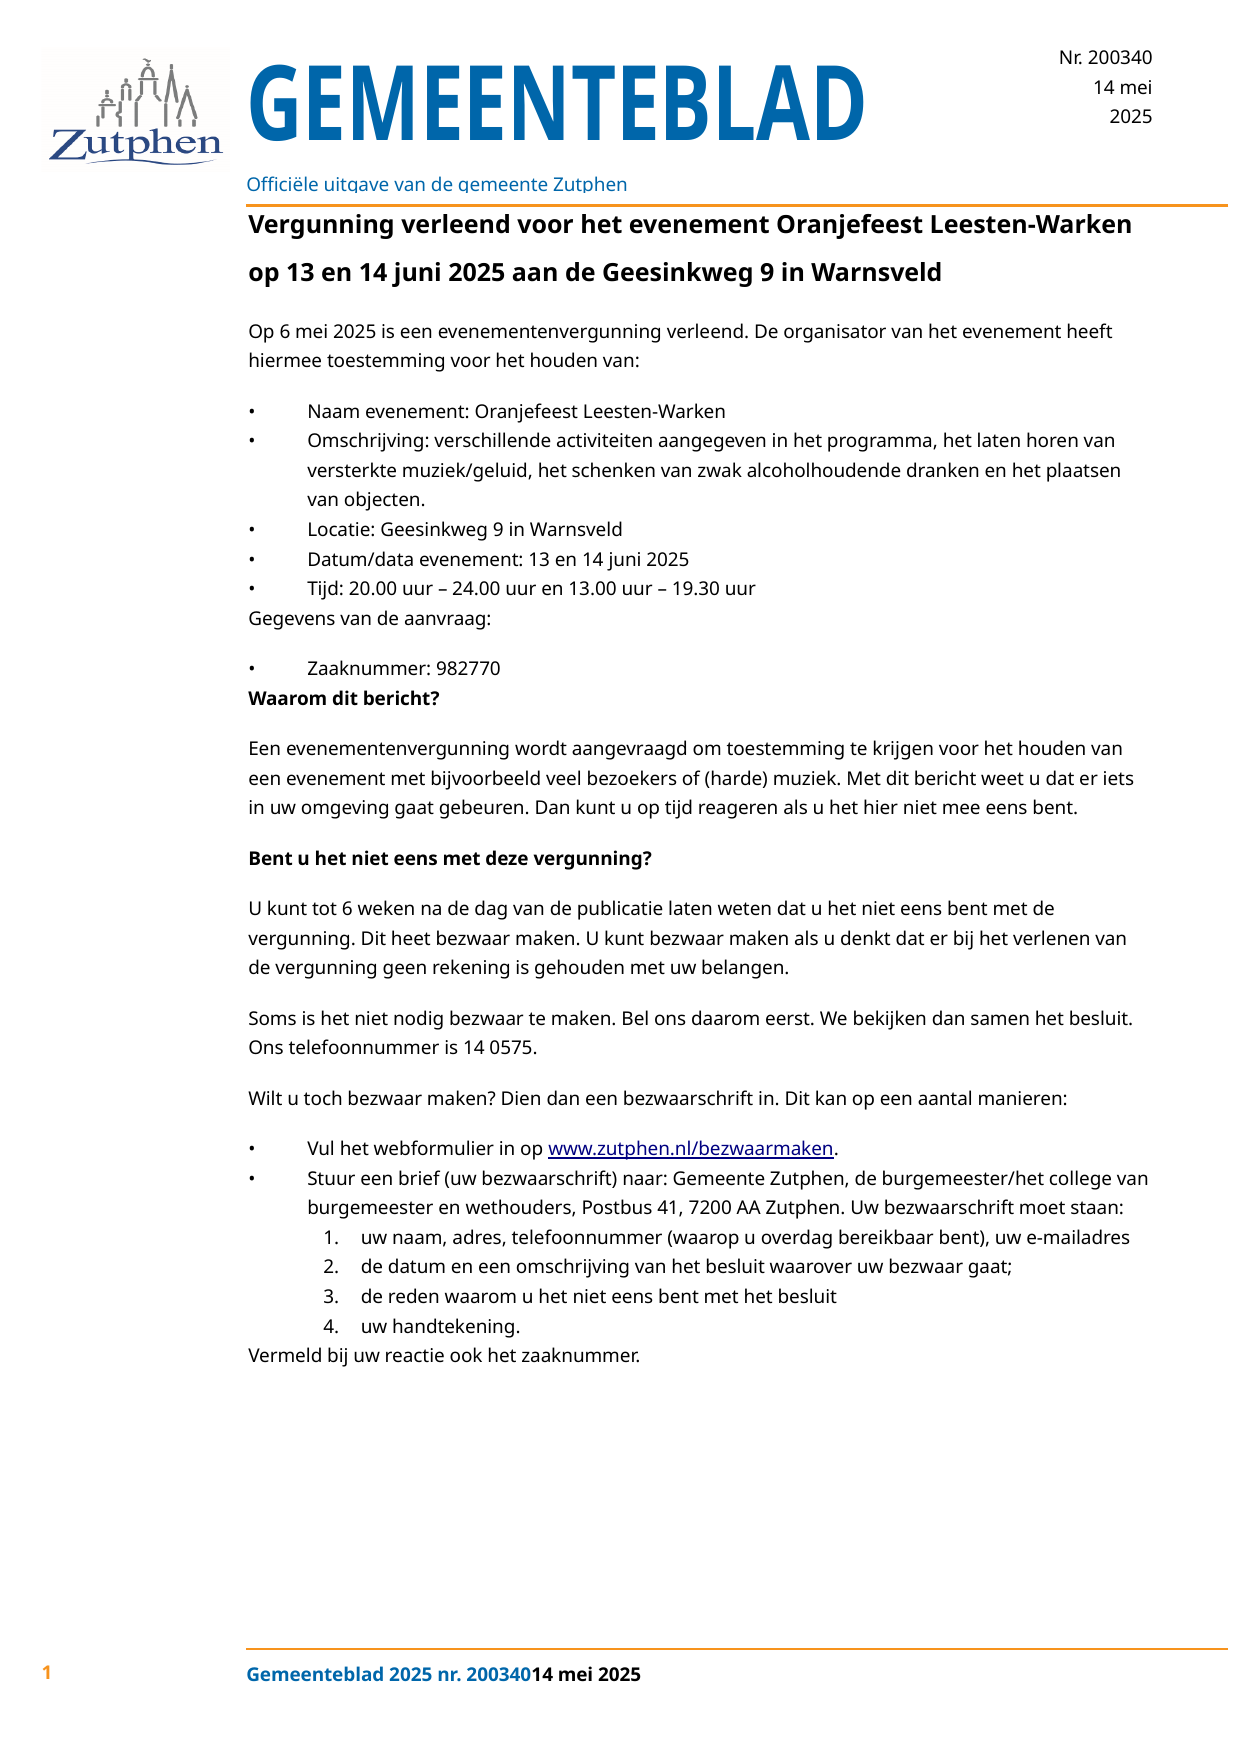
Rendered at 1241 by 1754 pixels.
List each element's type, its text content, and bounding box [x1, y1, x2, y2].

list de datum en een omschrijving van het besluit waarover uw bezwaar gaat; [323, 1254, 1152, 1279]
list Zaaknummer: 982770 [248, 655, 1152, 681]
list uw handtekening. [323, 1313, 1152, 1339]
text Op 6 mei 2025 is een evenementenvergunning verleend. De organisator van het evenement heeft hiermee toestemming voor het houden van: [248, 318, 1152, 373]
text U kunt tot 6 weken na de dag van de publicatie laten weten dat u het niet eens bent met de vergunning. Dit heet bezwaar maken. U kunt bezwaar maken als u denkt dat er bij het verlenen van de vergunning geen rekening is gehouden met uw belangen. [248, 895, 1152, 980]
text Een evenementenvergunning wordt aangevraagd om toestemming te krijgen voor het houden van een evenement met bijvoorbeeld veel bezoekers of (harde) muziek. Met dit bericht weet u dat er iets in uw omgeving gaat gebeuren. Dan kunt u op tijd reageren als u het hier niet mee eens bent. [248, 735, 1152, 820]
picture [41, 47, 231, 172]
list de reden waarom u het niet eens bent met het besluit [323, 1283, 1152, 1309]
list Vul het webformulier in op www.zutphen.nl/bezwaarmaken. [248, 1135, 1152, 1161]
text Gegevens van de aanvraag: [248, 605, 1152, 631]
list Locatie: Geesinkweg 9 in Warnsveld [248, 516, 1152, 542]
list uw naam, adres, telefoonnummer (waarop u overdag bereikbaar bent), uw e-mailadres [323, 1224, 1152, 1250]
text Waarom dit bericht? [248, 685, 1152, 711]
text Vermeld bij uw reactie ook het zaaknummer. [248, 1342, 1152, 1368]
text Vergunning verleend voor het evenement Oranjefeest Leesten-Warken op 13 en 14 juni 2025 aan de Geesinkweg 9 in Warnsveld [248, 207, 1152, 288]
list Tijd: 20.00 uur – 24.00 uur en 13.00 uur – 19.30 uur [248, 575, 1152, 601]
text Soms is het niet nodig bezwaar te maken. Bel ons daarom eerst. We bekijken dan samen het besluit. Ons telefoonnummer is 14 0575. [248, 1005, 1152, 1060]
list Omschrijving: verschillende activiteiten aangegeven in het programma, het laten horen van versterkte muziek/geluid, het schenken van zwak alcoholhoudende dranken en het plaatsen van objecten. [248, 427, 1152, 512]
list Stuur een brief (uw bezwaarschrift) naar: Gemeente Zutphen, de burgemeester/het college van burgemeester en wethouders, Postbus 41, 7200 AA Zutphen. Uw bezwaarschrift moet staan: [248, 1165, 1152, 1220]
text Bent u het niet eens met deze vergunning? [248, 845, 1152, 871]
list Datum/data evenement: 13 en 14 juni 2025 [248, 546, 1152, 572]
list Naam evenement: Oranjefeest Leesten-Warken [248, 398, 1152, 424]
text Wilt u toch bezwaar maken? Dien dan een bezwaarschrift in. Dit kan op een aantal manieren: [248, 1085, 1152, 1111]
